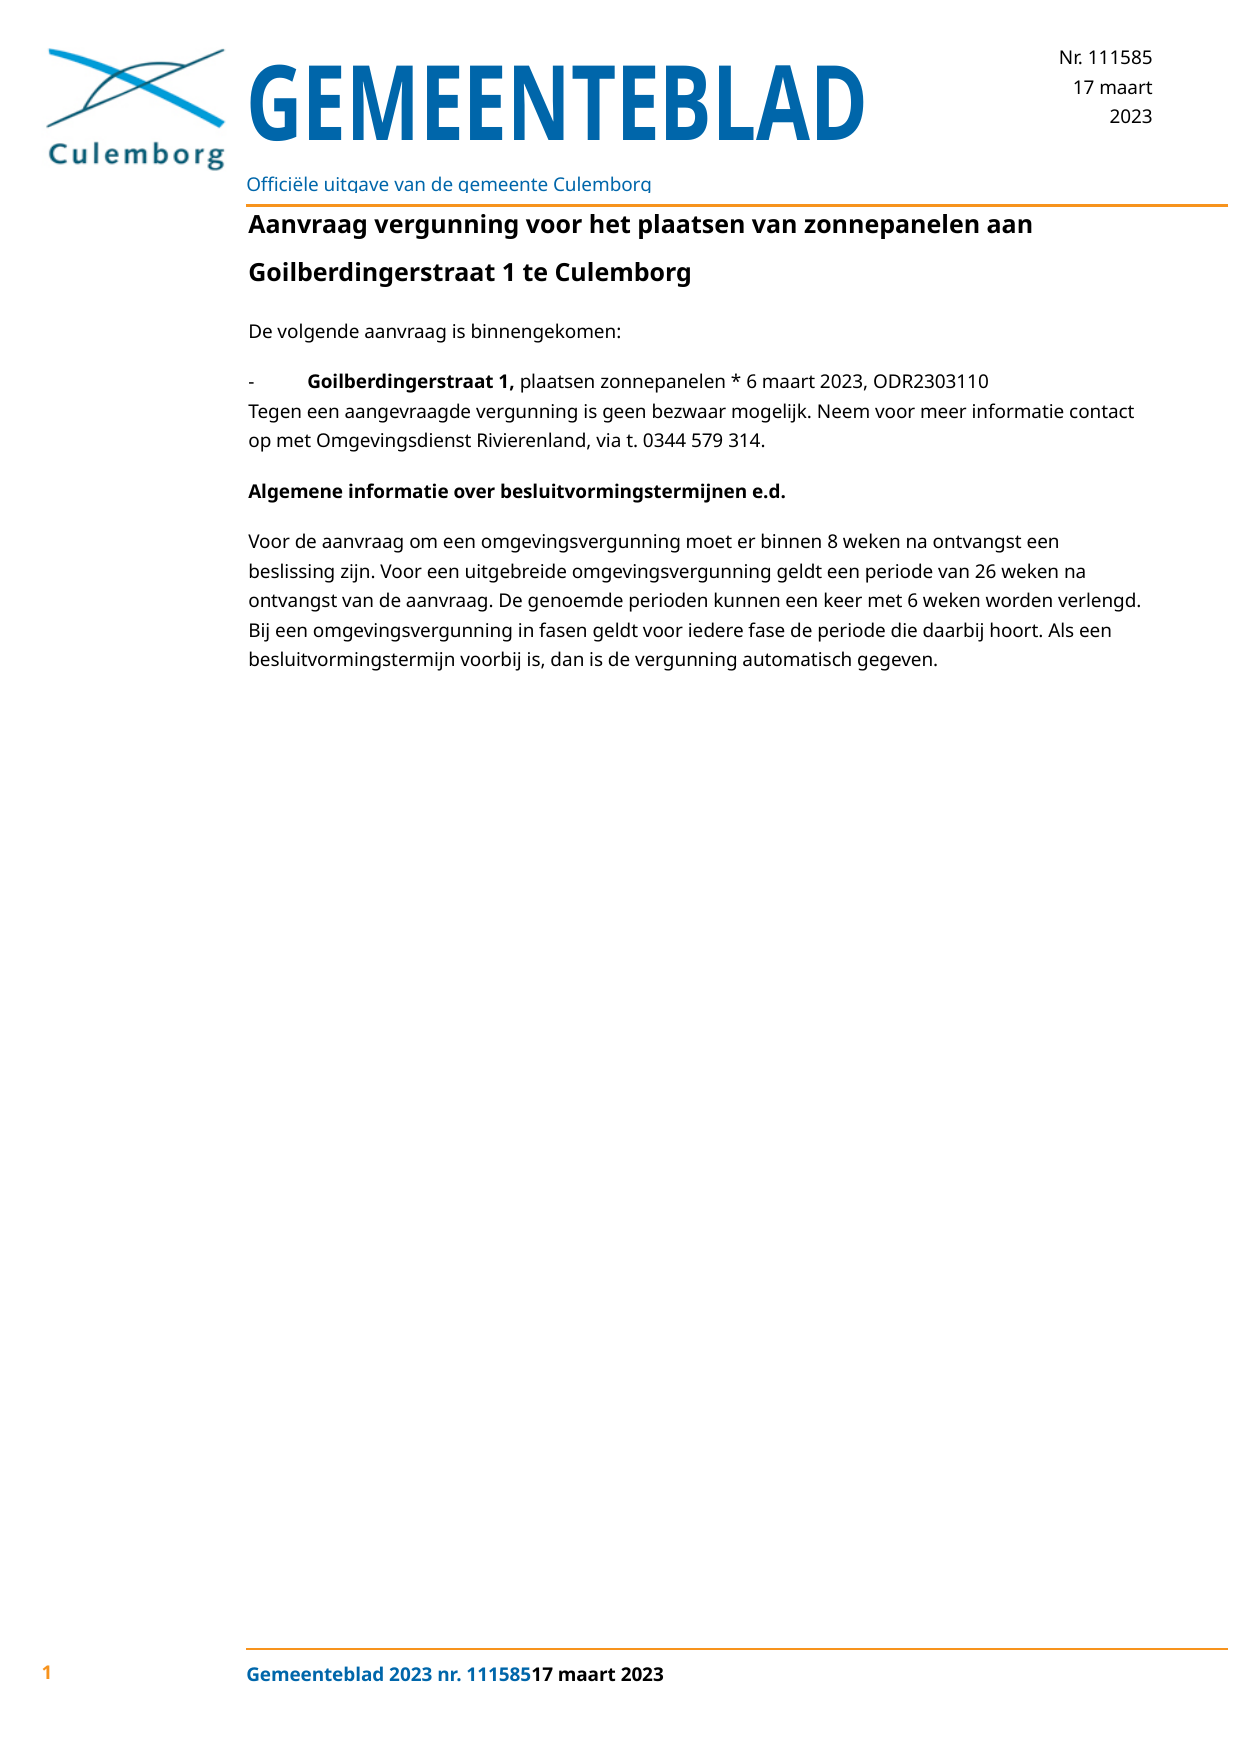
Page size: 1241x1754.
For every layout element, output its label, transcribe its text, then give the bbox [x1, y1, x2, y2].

text Tegen een aangevraagde vergunning is geen bezwaar mogelijk. Neem voor meer informatie contact op met Omgevingsdienst Rivierenland, via t. 0344 579 314. [248, 398, 1152, 453]
text Voor de aanvraag om een omgevingsvergunning moet er binnen 8 weken na ontvangst een beslissing zijn. Voor een uitgebreide omgevingsvergunning geldt een periode van 26 weken na ontvangst van de aanvraag. De genoemde perioden kunnen een keer met 6 weken worden verlengd. Bij een omgevingsvergunning in fasen geldt voor iedere fase de periode die daarbij hoort. Als een besluitvormingstermijn voorbij is, dan is de vergunning automatisch gegeven. [248, 528, 1152, 672]
list Goilberdingerstraat 1, plaatsen zonnepanelen * 6 maart 2023, ODR2303110 [248, 368, 1152, 394]
text Algemene informatie over besluitvormingstermijnen e.d. [248, 478, 1152, 504]
text De volgende aanvraag is binnengekomen: [248, 318, 1152, 344]
picture [41, 47, 231, 172]
text Aanvraag vergunning voor het plaatsen van zonnepanelen aan Goilberdingerstraat 1 te Culemborg [248, 207, 1152, 288]
